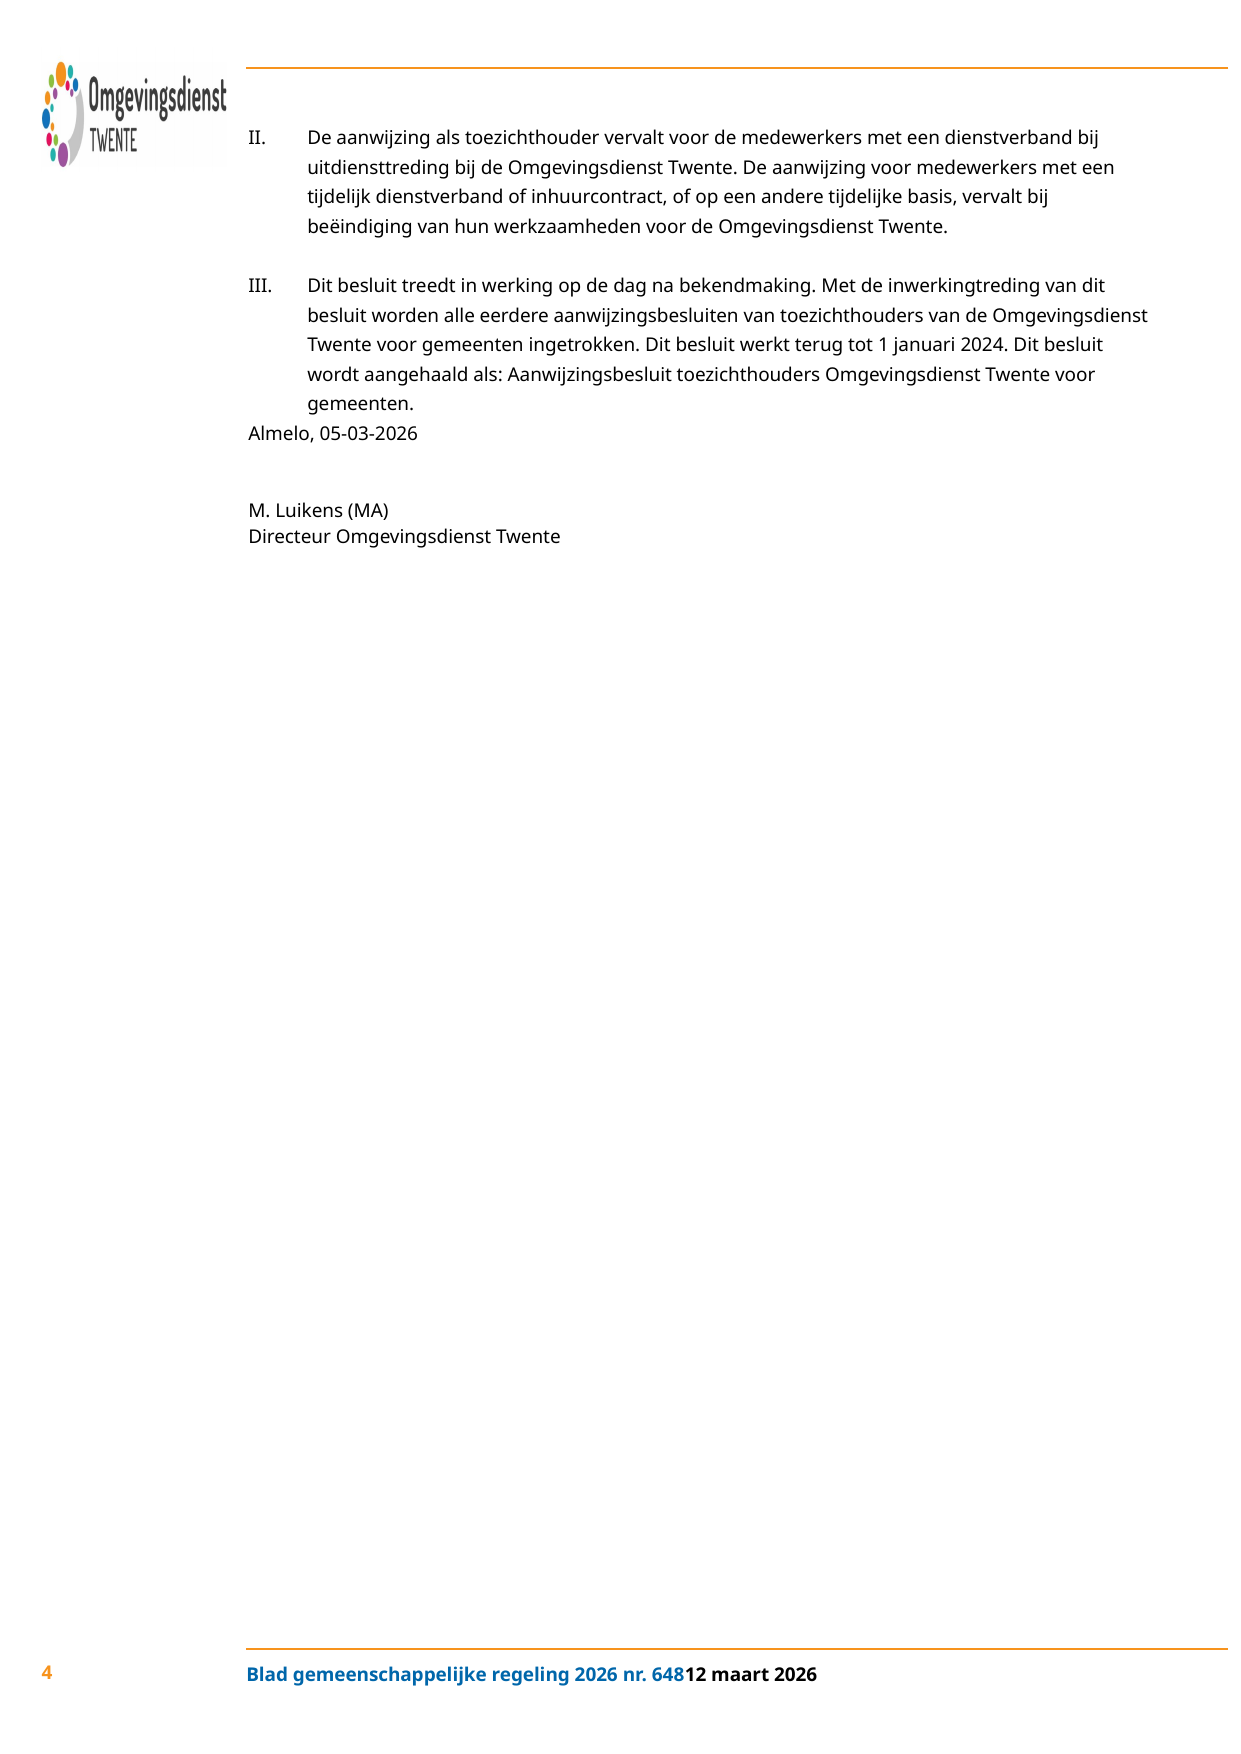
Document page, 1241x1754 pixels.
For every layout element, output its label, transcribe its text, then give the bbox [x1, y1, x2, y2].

text M. Luikens (MA) [248, 497, 1152, 523]
picture [41, 47, 231, 172]
list Dit besluit treedt in werking op de dag na bekendmaking. Met de inwerkingtreding van dit besluit worden alle eerdere aanwijzingsbesluiten van toezichthouders van de Omgevingsdienst Twente voor gemeenten ingetrokken. Dit besluit werkt terug tot 1 januari 2024. Dit besluit wordt aangehaald als: Aanwijzingsbesluit toezichthouders Omgevingsdienst Twente voor gemeenten. [248, 272, 1152, 416]
text Almelo, 05-03-2026 [248, 420, 1152, 446]
text Directeur Omgevingsdienst Twente [248, 523, 1152, 549]
list De aanwijzing als toezichthouder vervalt voor de medewerkers met een dienstverband bij uitdiensttreding bij de Omgevingsdienst Twente. De aanwijzing voor medewerkers met een tijdelijk dienstverband of inhuurcontract, of op een andere tijdelijke basis, vervalt bij beëindiging van hun werkzaamheden voor de Omgevingsdienst Twente. [248, 124, 1152, 239]
